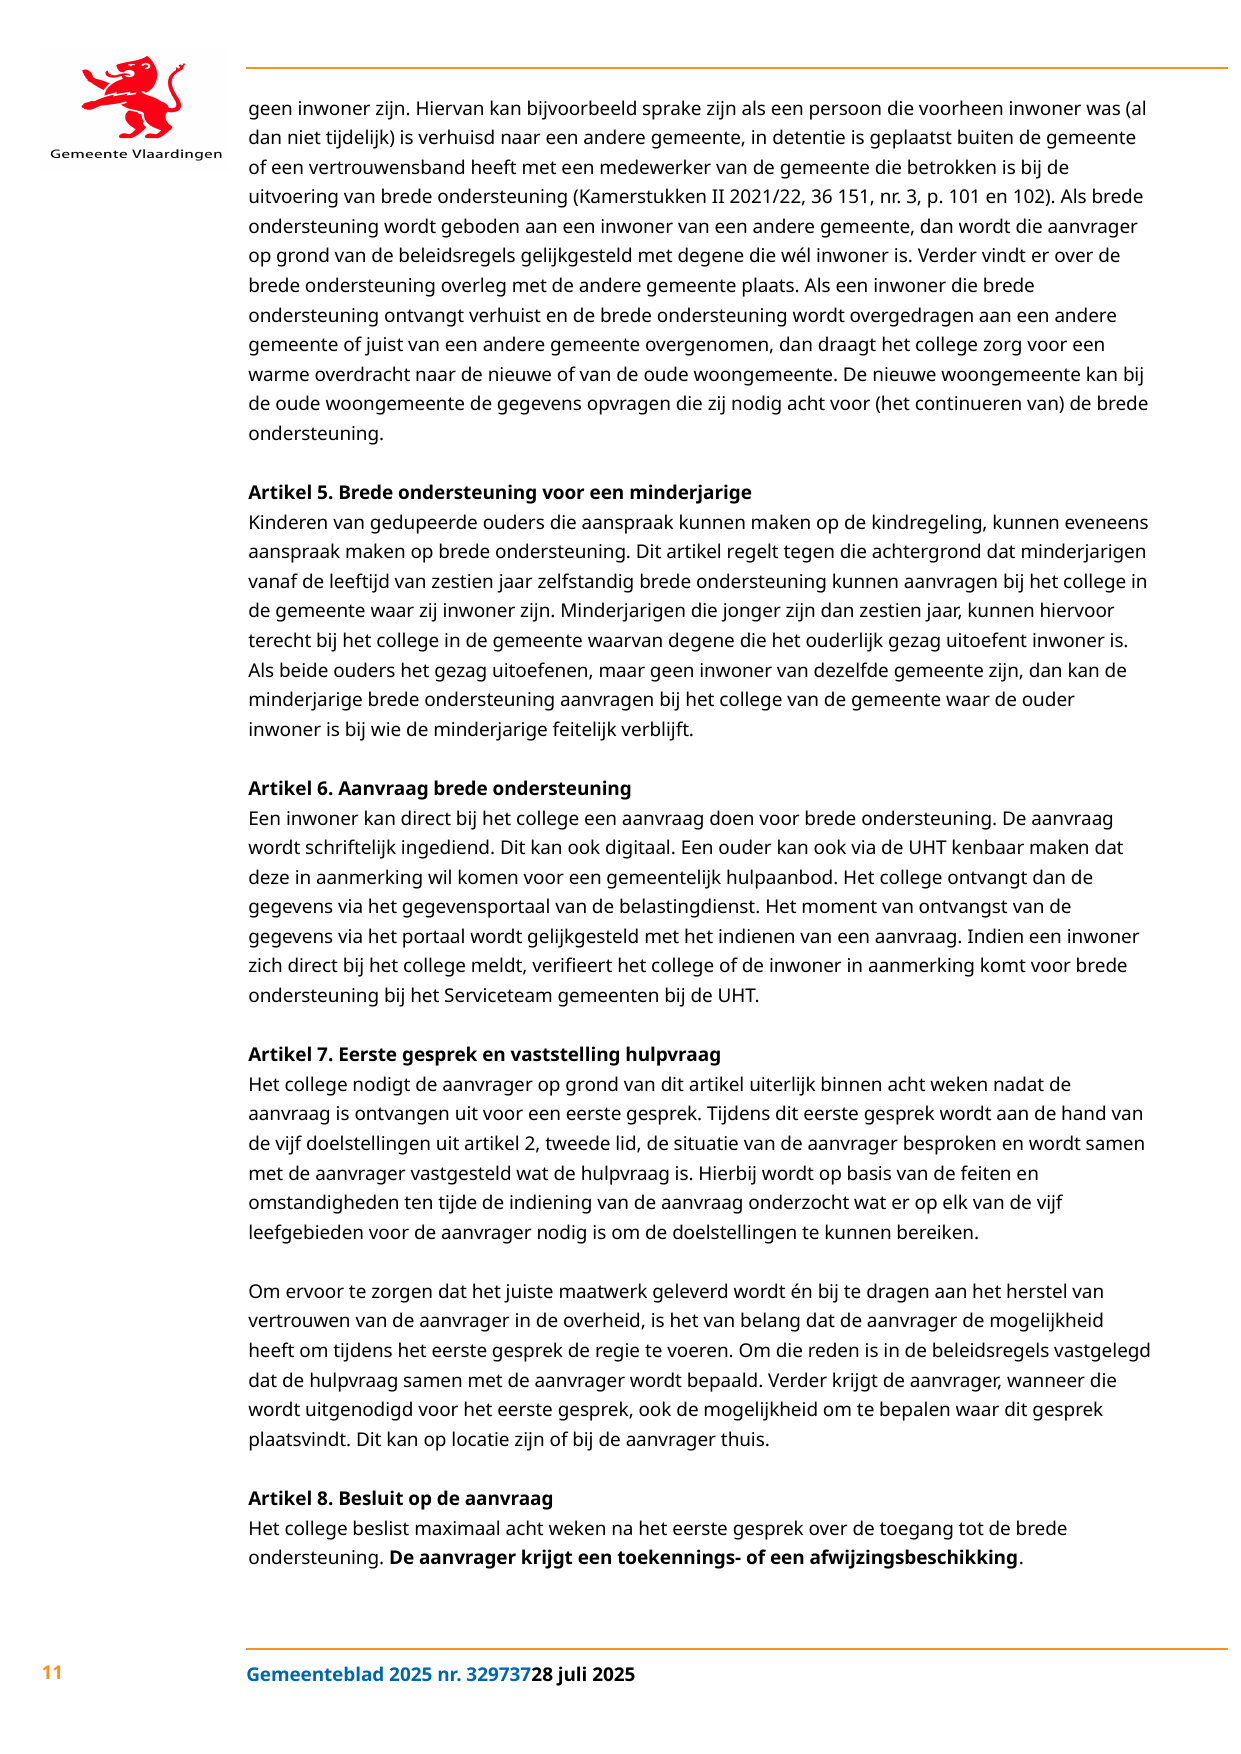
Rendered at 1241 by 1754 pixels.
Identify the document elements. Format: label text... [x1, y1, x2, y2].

text Artikel 7. Eerste gesprek en vaststelling hulpvraag [248, 1041, 1152, 1067]
text Kinderen van gedupeerde ouders die aanspraak kunnen maken op de kindregeling, kunnen eveneens aanspraak maken op brede ondersteuning. Dit artikel regelt tegen die achtergrond dat minderjarigen vanaf de leeftijd van zestien jaar zelfstandig brede ondersteuning kunnen aanvragen bij het college in de gemeente waar zij inwoner zijn. Minderjarigen die jonger zijn dan zestien jaar, kunnen hiervoor terecht bij het college in de gemeente waarvan degene die het ouderlijk gezag uitoefent inwoner is. Als beide ouders het gezag uitoefenen, maar geen inwoner van dezelfde gemeente zijn, dan kan de minderjarige brede ondersteuning aanvragen bij het college van de gemeente waar de ouder inwoner is bij wie de minderjarige feitelijk verblijft. [248, 509, 1152, 742]
text Het college beslist maximaal acht weken na het eerste gesprek over de toegang tot de brede ondersteuning. De aanvrager krijgt een toekennings- of een afwijzingsbeschikking. [248, 1515, 1152, 1570]
text Artikel 8. Besluit op de aanvraag [248, 1485, 1152, 1511]
text Artikel 6. Aanvraag brede ondersteuning [248, 775, 1152, 801]
picture [41, 47, 231, 172]
text geen inwoner zijn. Hiervan kan bijvoorbeeld sprake zijn als een persoon die voorheen inwoner was (al dan niet tijdelijk) is verhuisd naar een andere gemeente, in detentie is geplaatst buiten de gemeente of een vertrouwensband heeft met een medewerker van de gemeente die betrokken is bij de uitvoering van brede ondersteuning (Kamerstukken II 2021/22, 36 151, nr. 3, p. 101 en 102). Als brede ondersteuning wordt geboden aan een inwoner van een andere gemeente, dan wordt die aanvrager op grond van de beleidsregels gelijkgesteld met degene die wél inwoner is. Verder vindt er over de brede ondersteuning overleg met de andere gemeente plaats. Als een inwoner die brede ondersteuning ontvangt verhuist en de brede ondersteuning wordt overgedragen aan een andere gemeente of juist van een andere gemeente overgenomen, dan draagt het college zorg voor een warme overdracht naar de nieuwe of van de oude woongemeente. De nieuwe woongemeente kan bij de oude woongemeente de gegevens opvragen die zij nodig acht voor (het continueren van) de brede ondersteuning. [248, 95, 1152, 446]
text Het college nodigt de aanvrager op grond van dit artikel uiterlijk binnen acht weken nadat de aanvraag is ontvangen uit voor een eerste gesprek. Tijdens dit eerste gesprek wordt aan de hand van de vijf doelstellingen uit artikel 2, tweede lid, de situatie van de aanvrager besproken en wordt samen met de aanvrager vastgesteld wat de hulpvraag is. Hierbij wordt op basis van de feiten en omstandigheden ten tijde de indiening van de aanvraag onderzocht wat er op elk van de vijf leefgebieden voor de aanvrager nodig is om de doelstellingen te kunnen bereiken. [248, 1071, 1152, 1245]
text Artikel 5. Brede ondersteuning voor een minderjarige [248, 479, 1152, 505]
text Om ervoor te zorgen dat het juiste maatwerk geleverd wordt én bij te dragen aan het herstel van vertrouwen van de aanvrager in de overheid, is het van belang dat de aanvrager de mogelijkheid heeft om tijdens het eerste gesprek de regie te voeren. Om die reden is in de beleidsregels vastgelegd dat de hulpvraag samen met de aanvrager wordt bepaald. Verder krijgt de aanvrager, wanneer die wordt uitgenodigd voor het eerste gesprek, ook de mogelijkheid om te bepalen waar dit gesprek plaatsvindt. Dit kan op locatie zijn of bij de aanvrager thuis. [248, 1278, 1152, 1452]
text Een inwoner kan direct bij het college een aanvraag doen voor brede ondersteuning. De aanvraag wordt schriftelijk ingediend. Dit kan ook digitaal. Een ouder kan ook via de UHT kenbaar maken dat deze in aanmerking wil komen voor een gemeentelijk hulpaanbod. Het college ontvangt dan de gegevens via het gegevensportaal van de belastingdienst. Het moment van ontvangst van de gegevens via het portaal wordt gelijkgesteld met het indienen van een aanvraag. Indien een inwoner zich direct bij het college meldt, verifieert het college of de inwoner in aanmerking komt voor brede ondersteuning bij het Serviceteam gemeenten bij de UHT. [248, 805, 1152, 1008]
